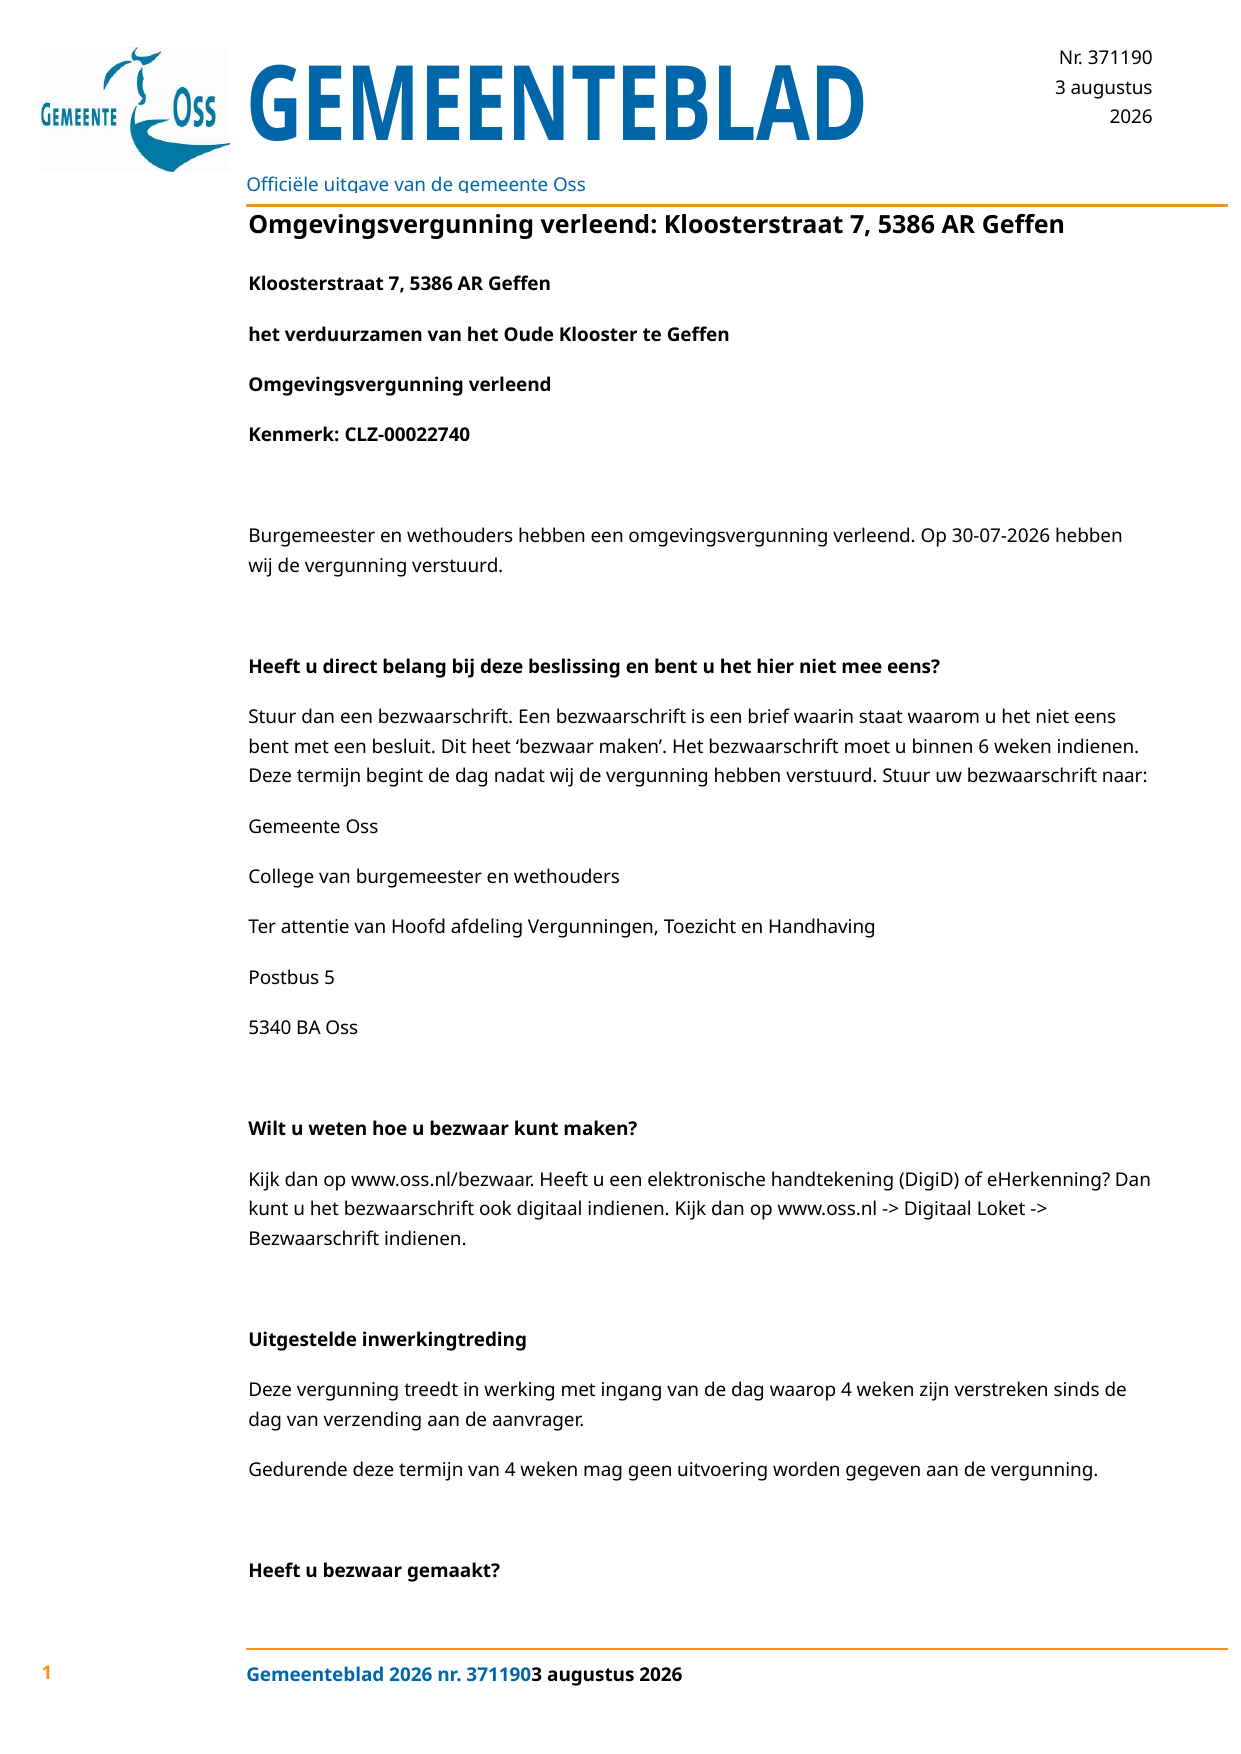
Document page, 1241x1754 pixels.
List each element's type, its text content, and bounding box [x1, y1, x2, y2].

text Omgevingsvergunning verleend [248, 371, 1152, 397]
text Uitgestelde inwerkingtreding [248, 1326, 1152, 1351]
text Kloosterstraat 7, 5386 AR Geffen [248, 270, 1152, 296]
text Heeft u direct belang bij deze beslissing en bent u het hier niet mee eens? [248, 653, 1152, 678]
text Postbus 5 [248, 964, 1152, 990]
text Wilt u weten hoe u bezwaar kunt maken? [248, 1115, 1152, 1141]
text Deze vergunning treedt in werking met ingang van de dag waarop 4 weken zijn verstreken sinds de dag van verzending aan de aanvrager. [248, 1376, 1152, 1431]
text Gemeente Oss [248, 813, 1152, 838]
text Stuur dan een bezwaarschrift. Een bezwaarschrift is een brief waarin staat waarom u het niet eens bent met een besluit. Dit heet ‘bezwaar maken’. Het bezwaarschrift moet u binnen 6 weken indienen. Deze termijn begint de dag nadat wij de vergunning hebben verstuurd. Stuur uw bezwaarschrift naar: [248, 703, 1152, 788]
text Heeft u bezwaar gemaakt? [248, 1557, 1152, 1583]
text Omgevingsvergunning verleend: Kloosterstraat 7, 5386 AR Geffen [248, 207, 1152, 241]
text het verduurzamen van het Oude Klooster te Geffen [248, 321, 1152, 346]
text Ter attentie van Hoofd afdeling Vergunningen, Toezicht en Handhaving [248, 914, 1152, 939]
picture [41, 47, 231, 172]
text College van burgemeester en wethouders [248, 863, 1152, 889]
text Kenmerk: CLZ-00022740 [248, 422, 1152, 447]
text 5340 BA Oss [248, 1014, 1152, 1040]
text Burgemeester en wethouders hebben een omgevingsvergunning verleend. Op 30-07-2026 hebben wij de vergunning verstuurd. [248, 522, 1152, 578]
text Gedurende deze termijn van 4 weken mag geen uitvoering worden gegeven aan de vergunning. [248, 1456, 1152, 1482]
text Kijk dan op www.oss.nl/bezwaar. Heeft u een elektronische handtekening (DigiD) of eHerkenning? Dan kunt u het bezwaarschrift ook digitaal indienen. Kijk dan op www.oss.nl -> Digitaal Loket -> Bezwaarschrift indienen. [248, 1166, 1152, 1251]
